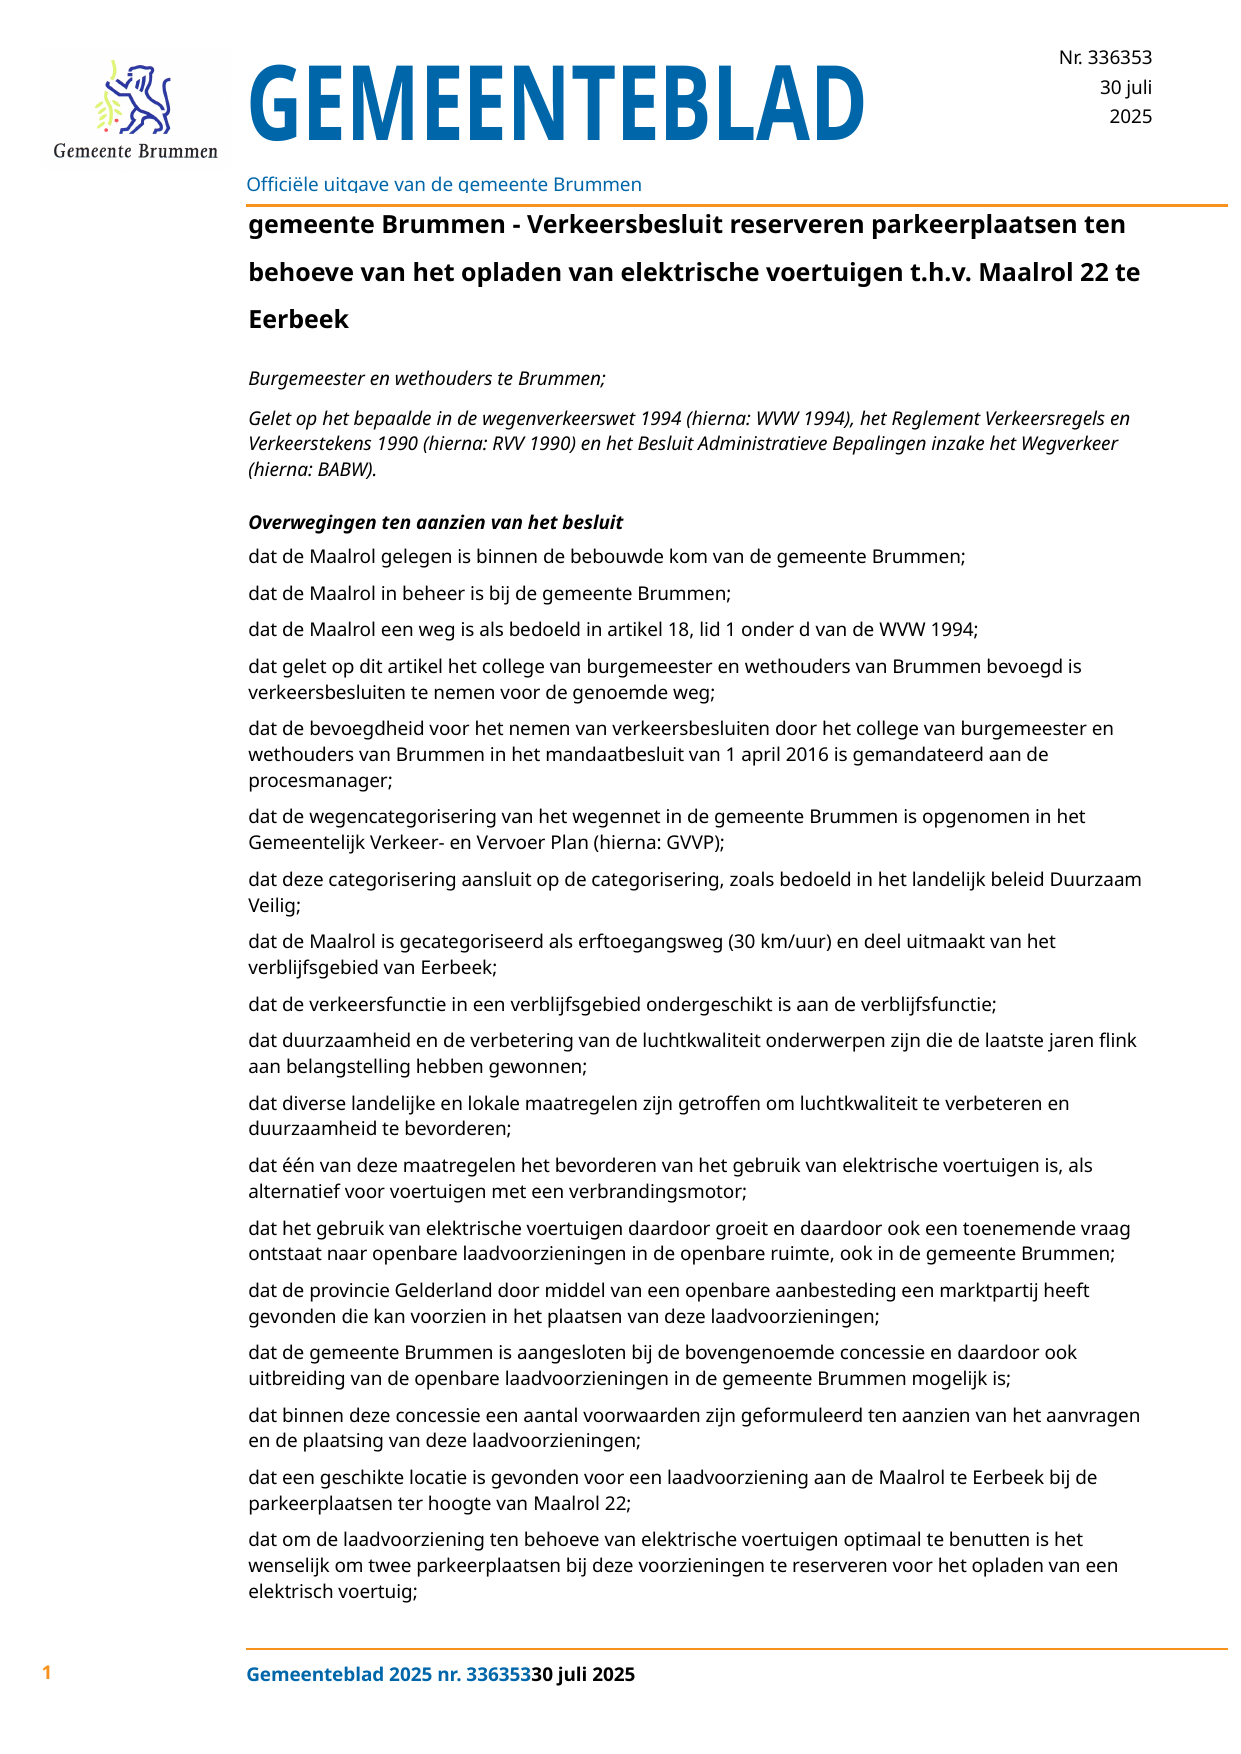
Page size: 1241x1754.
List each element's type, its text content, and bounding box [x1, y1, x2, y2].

text dat de gemeente Brummen is aangesloten bij de bovengenoemde concessie en daardoor ook uitbreiding van de openbare laadvoorzieningen in de gemeente Brummen mogelijk is; [248, 1339, 1152, 1391]
text dat de Maalrol in beheer is bij de gemeente Brummen; [248, 580, 1152, 606]
picture [41, 47, 231, 172]
text dat de Maalrol is gecategoriseerd als erftoegangsweg (30 km/uur) en deel uitmaakt van het verblijfsgebied van Eerbeek; [248, 928, 1152, 980]
text dat de bevoegdheid voor het nemen van verkeersbesluiten door het college van burgemeester en wethouders van Brummen in het mandaatbesluit van 1 april 2016 is gemandateerd aan de procesmanager; [248, 716, 1152, 793]
text dat de Maalrol gelegen is binnen de bebouwde kom van de gemeente Brummen; [248, 543, 1152, 569]
text Burgemeester en wethouders te Brummen; [248, 366, 1152, 391]
text dat deze categorisering aansluit op de categorisering, zoals bedoeld in het landelijk beleid Duurzaam Veilig; [248, 866, 1152, 917]
text dat de verkeersfunctie in een verblijfsgebied ondergeschikt is aan de verblijfsfunctie; [248, 991, 1152, 1017]
text dat een geschikte locatie is gevonden voor een laadvoorziening aan de Maalrol te Eerbeek bij de parkeerplaatsen ter hoogte van Maalrol 22; [248, 1464, 1152, 1516]
text dat de Maalrol een weg is als bedoeld in artikel 18, lid 1 onder d van de WVW 1994; [248, 616, 1152, 642]
text dat één van deze maatregelen het bevorderen van het gebruik van elektrische voertuigen is, als alternatief voor voertuigen met een verbrandingsmotor; [248, 1152, 1152, 1204]
text dat binnen deze concessie een aantal voorwaarden zijn geformuleerd ten aanzien van het aanvragen en de plaatsing van deze laadvoorzieningen; [248, 1402, 1152, 1453]
text Overwegingen ten aanzien van het besluit [248, 509, 1152, 535]
text dat gelet op dit artikel het college van burgemeester en wethouders van Brummen bevoegd is verkeersbesluiten te nemen voor de genoemde weg; [248, 653, 1152, 704]
text dat de wegencategorisering van het wegennet in de gemeente Brummen is opgenomen in het Gemeentelijk Verkeer- en Vervoer Plan (hierna: GVVP); [248, 804, 1152, 855]
text dat om de laadvoorziening ten behoeve van elektrische voertuigen optimaal te benutten is het wenselijk om twee parkeerplaatsen bij deze voorzieningen te reserveren voor het opladen van een elektrisch voertuig; [248, 1527, 1152, 1604]
text dat duurzaamheid en de verbetering van de luchtkwaliteit onderwerpen zijn die de laatste jaren flink aan belangstelling hebben gewonnen; [248, 1027, 1152, 1079]
text dat diverse landelijke en lokale maatregelen zijn getroffen om luchtkwaliteit te verbeteren en duurzaamheid te bevorderen; [248, 1090, 1152, 1141]
text gemeente Brummen - Verkeersbesluit reserveren parkeerplaatsen ten behoeve van het opladen van elektrische voertuigen t.h.v. Maalrol 22 te Eerbeek [248, 207, 1152, 336]
text Gelet op het bepaalde in de wegenverkeerswet 1994 (hierna: WVW 1994), het Reglement Verkeersregels en Verkeerstekens 1990 (hierna: RVV 1990) en het Besluit Administratieve Bepalingen inzake het Wegverkeer (hierna: BABW). [248, 405, 1152, 482]
text dat de provincie Gelderland door middel van een openbare aanbesteding een marktpartij heeft gevonden die kan voorzien in het plaatsen van deze laadvoorzieningen; [248, 1277, 1152, 1328]
text dat het gebruik van elektrische voertuigen daardoor groeit en daardoor ook een toenemende vraag ontstaat naar openbare laadvoorzieningen in de openbare ruimte, ook in de gemeente Brummen; [248, 1215, 1152, 1266]
